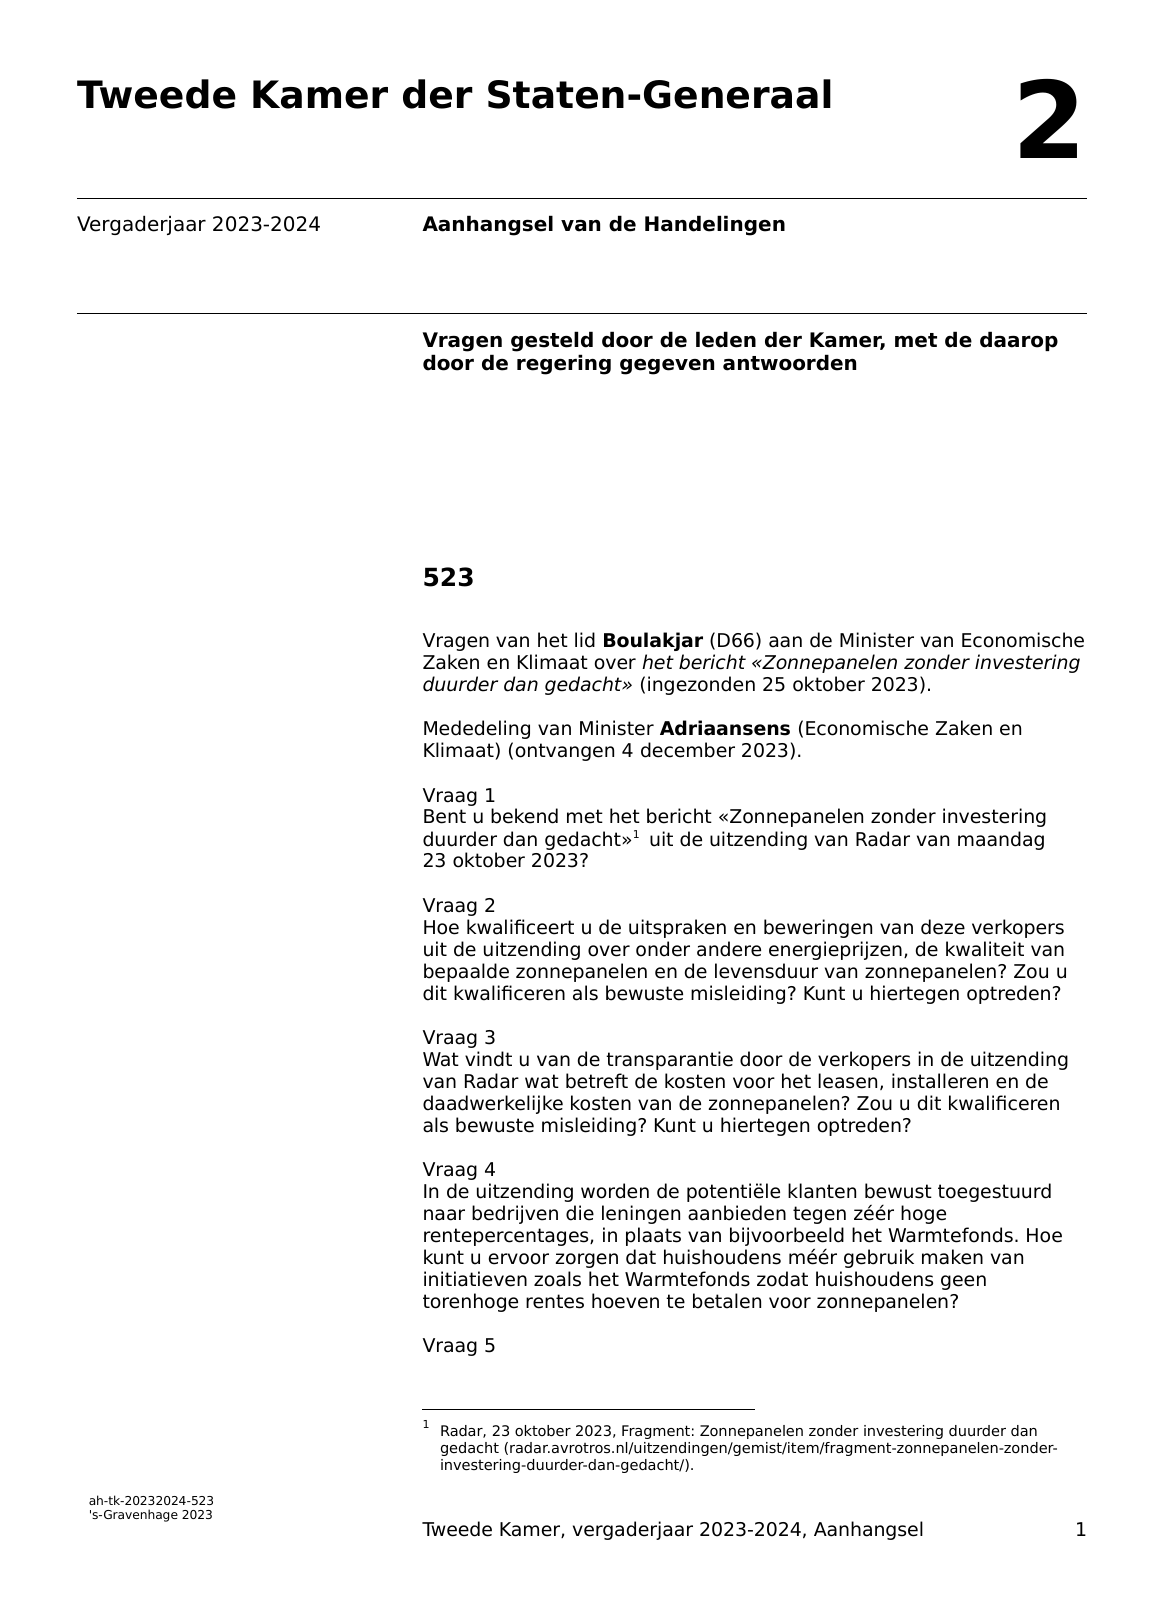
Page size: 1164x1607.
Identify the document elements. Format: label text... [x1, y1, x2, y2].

text Vraag 5 [422, 1335, 1087, 1357]
text Mededeling van Minister Adriaansens (Economische Zaken en Klimaat) (ontvangen 4 december 2023). [422, 718, 1087, 762]
text Vraag 3 [422, 1027, 1087, 1049]
table_header Tweede Kamer der Staten-Generaal [77, 59, 886, 198]
table_header 2 [886, 59, 1087, 198]
text ah-tk-20232024-523 [88, 1494, 323, 1508]
table_cell [77, 314, 422, 375]
text Radar, 23 oktober 2023, Fragment: Zonnepanelen zonder investering duurder dan gedacht (radar.avrotros.nl/uitzendingen/gemist/item/fragment-zonnepanelen-zonder-investering-duurder-dan-gedacht/). [422, 1418, 1087, 1474]
table_cell Aanhangsel van de Handelingen [422, 199, 1087, 313]
table_cell Vergaderjaar 2023-2024 [77, 199, 422, 313]
text Vraag 1 [422, 784, 1087, 806]
text Hoe kwalificeert u de uitspraken en beweringen van deze verkopers uit de uitzending over onder andere energieprijzen, de kwaliteit van bepaalde zonnepanelen en de levensduur van zonnepanelen? Zou u dit kwalificeren als bewuste misleiding? Kunt u hiertegen optreden? [422, 917, 1087, 1004]
text Vraag 4 [422, 1159, 1087, 1181]
text 523 [422, 563, 1087, 592]
table_cell Vragen gesteld door de leden der Kamer, met de daarop door de regering gegeven antwoorden [422, 314, 1087, 375]
text Vraag 2 [422, 894, 1087, 917]
text In de uitzending worden de potentiële klanten bewust toegestuurd naar bedrijven die leningen aanbieden tegen zéér hoge rentepercentages, in plaats van bijvoorbeeld het Warmtefonds. Hoe kunt u ervoor zorgen dat huishoudens méér gebruik maken van initiatieven zoals het Warmtefonds zodat huishoudens geen torenhoge rentes hoeven te betalen voor zonnepanelen? [422, 1181, 1087, 1313]
text Wat vindt u van de transparantie door de verkopers in de uitzending van Radar wat betreft de kosten voor het leasen, installeren en de daadwerkelijke kosten van de zonnepanelen? Zou u dit kwalificeren als bewuste misleiding? Kunt u hiertegen optreden? [422, 1049, 1087, 1137]
text Vragen van het lid Boulakjar (D66) aan de Minister van Economische Zaken en Klimaat over het bericht «Zonnepanelen zonder investering duurder dan gedacht» (ingezonden 25 oktober 2023). [422, 630, 1087, 696]
text 's-Gravenhage 2023 [88, 1508, 323, 1522]
text Bent u bekend met het bericht «Zonnepanelen zonder investering duurder dan gedacht» uit de uitzending van Radar van maandag 23 oktober 2023? [422, 806, 1087, 872]
